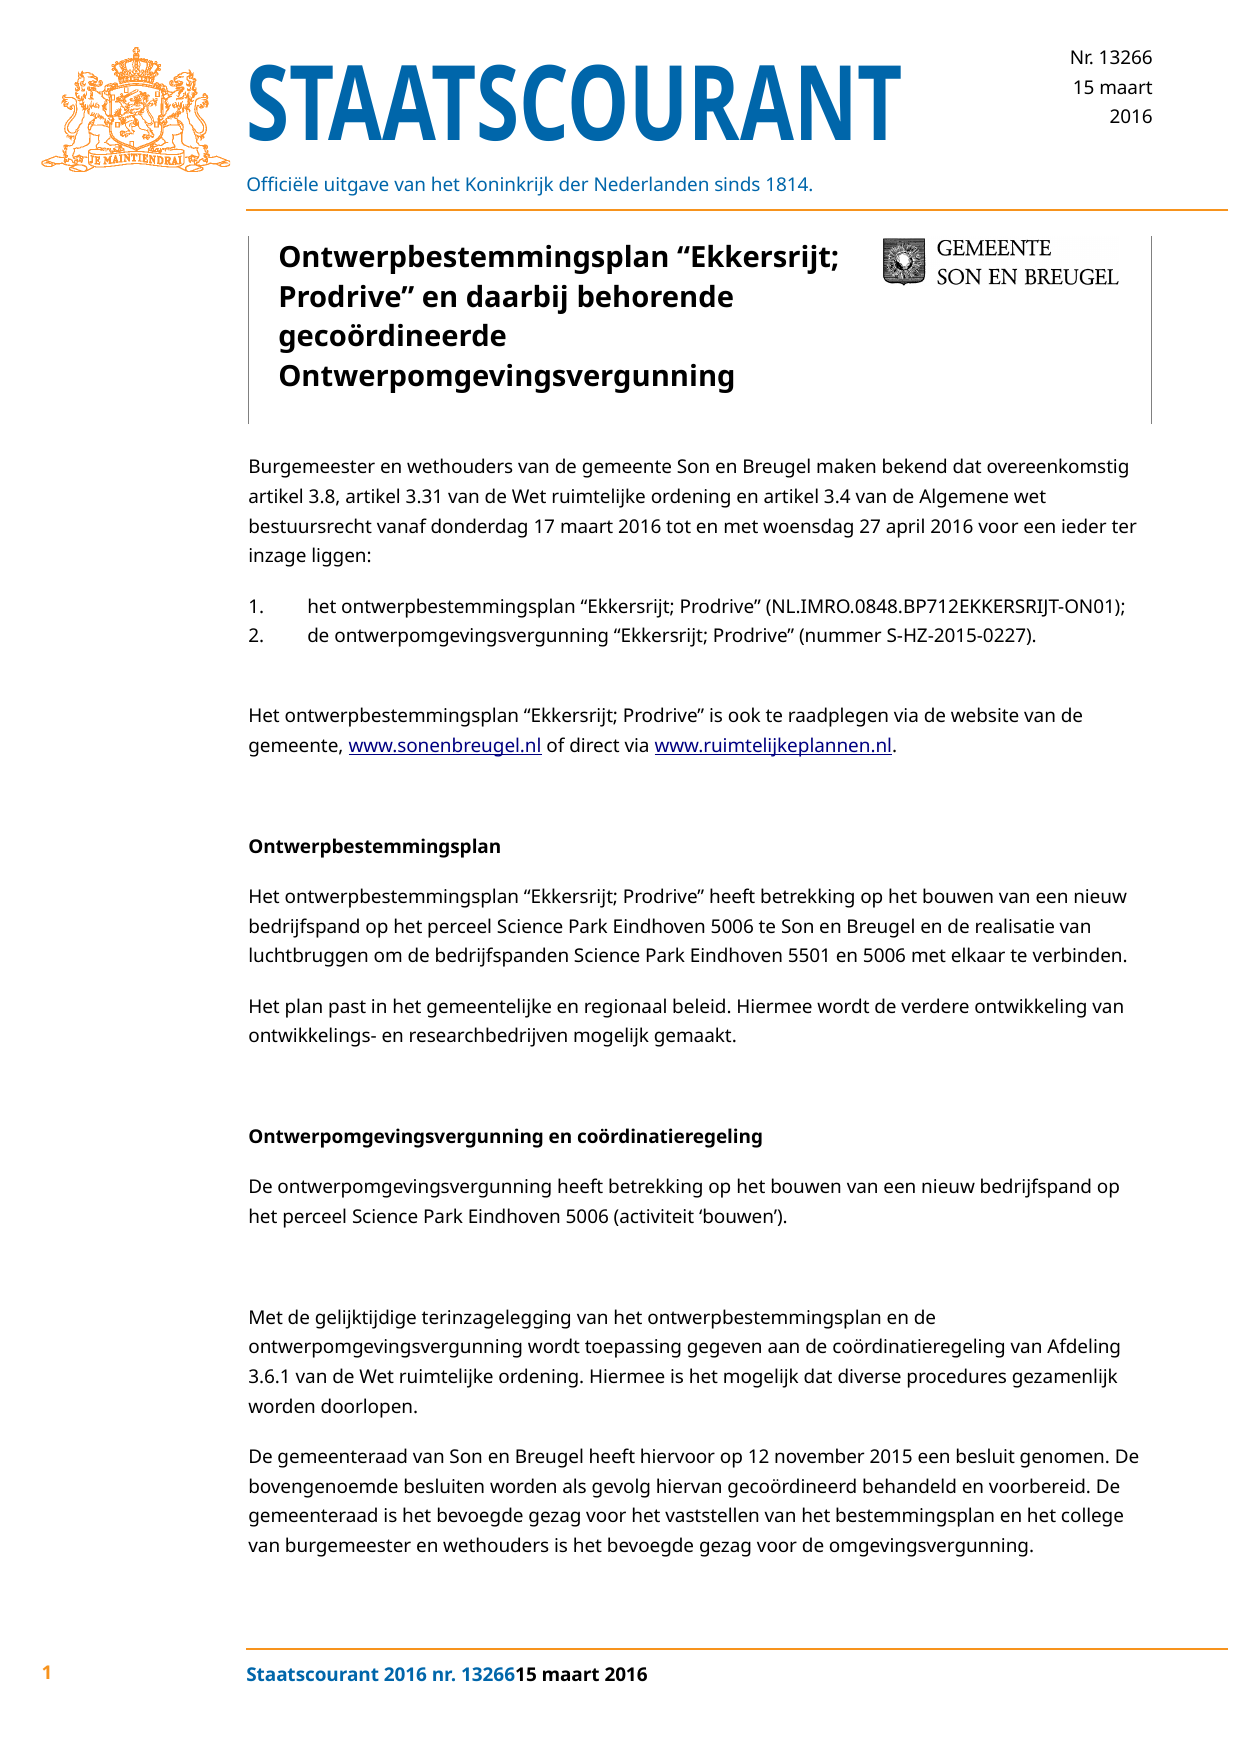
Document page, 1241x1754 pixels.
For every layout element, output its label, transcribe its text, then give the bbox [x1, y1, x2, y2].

text Met de gelijktijdige terinzagelegging van het ontwerpbestemmingsplan en de ontwerpomgevingsvergunning wordt toepassing gegeven aan de coördinatieregeling van Afdeling 3.6.1 van de Wet ruimtelijke ordening. Hiermee is het mogelijk dat diverse procedures gezamenlijk worden doorlopen. [248, 1304, 1152, 1418]
picture [882, 236, 1119, 286]
text Ontwerpomgevingsvergunning en coördinatieregeling [248, 1123, 1152, 1149]
text De gemeenteraad van Son en Breugel heeft hiervoor op 12 november 2015 een besluit genomen. De bovengenoemde besluiten worden als gevolg hiervan gecoördineerd behandeld en voorbereid. De gemeenteraad is het bevoegde gezag voor het vaststellen van het bestemmingsplan en het college van burgemeester en wethouders is het bevoegde gezag voor de omgevingsvergunning. [248, 1443, 1152, 1558]
list de ontwerpomgevingsvergunning “Ekkersrijt; Prodrive” (nummer S-HZ-2015-0227). [248, 622, 1152, 648]
table_header [850, 236, 1151, 424]
table_header Ontwerpbestemmingsplan “Ekkersrijt; Prodrive” en daarbij behorende gecoördineerde Ontwerpomgevingsvergunning [249, 236, 850, 424]
text Het ontwerpbestemmingsplan “Ekkersrijt; Prodrive” heeft betrekking op het bouwen van een nieuw bedrijfspand op het perceel Science Park Eindhoven 5006 te Son en Breugel en de realisatie van luchtbruggen om de bedrijfspanden Science Park Eindhoven 5501 en 5006 met elkaar te verbinden. [248, 883, 1152, 968]
text Ontwerpbestemmingsplan [248, 833, 1152, 858]
text De ontwerpomgevingsvergunning heeft betrekking op het bouwen van een nieuw bedrijfspand op het perceel Science Park Eindhoven 5006 (activiteit ‘bouwen’). [248, 1174, 1152, 1229]
list het ontwerpbestemmingsplan “Ekkersrijt; Prodrive” (NL.IMRO.0848.BP712EKKERSRIJT-ON01); [248, 593, 1152, 618]
picture [41, 47, 231, 172]
text Burgemeester en wethouders van de gemeente Son en Breugel maken bekend dat overeenkomstig artikel 3.8, artikel 3.31 van de Wet ruimtelijke ordening en artikel 3.4 van de Algemene wet bestuursrecht vanaf donderdag 17 maart 2016 tot en met woensdag 27 april 2016 voor een ieder ter inzage liggen: [248, 454, 1152, 568]
text Het plan past in het gemeentelijke en regionaal beleid. Hiermee wordt de verdere ontwikkeling van ontwikkelings- en researchbedrijven mogelijk gemaakt. [248, 993, 1152, 1048]
text Het ontwerpbestemmingsplan “Ekkersrijt; Prodrive” is ook te raadplegen via de website van de gemeente, www.sonenbreugel.nl of direct via www.ruimtelijkeplannen.nl. [248, 702, 1152, 758]
